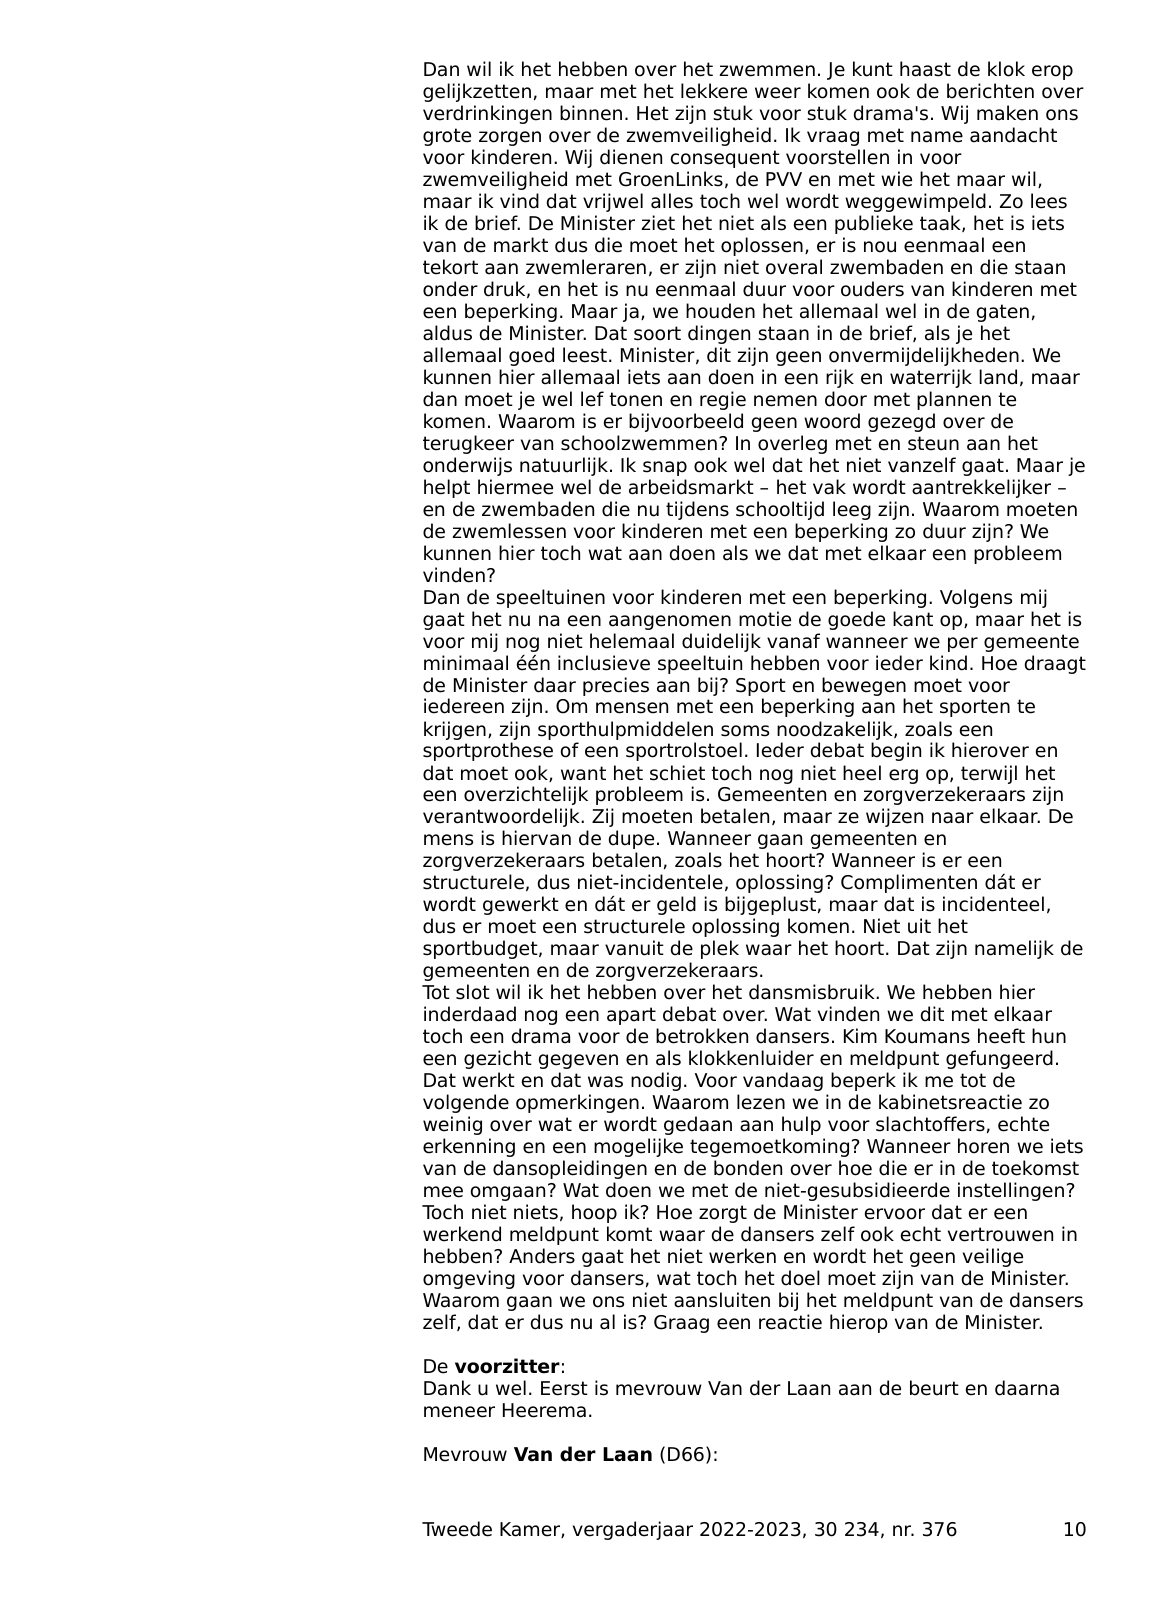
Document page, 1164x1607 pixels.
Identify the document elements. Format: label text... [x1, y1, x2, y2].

text Dan de speeltuinen voor kinderen met een beperking. Volgens mij gaat het nu na een aangenomen motie de goede kant op, maar het is voor mij nog niet helemaal duidelijk vanaf wanneer we per gemeente minimaal één inclusieve speeltuin hebben voor ieder kind. Hoe draagt de Minister daar precies aan bij? Sport en bewegen moet voor iedereen zijn. Om mensen met een beperking aan het sporten te krijgen, zijn sporthulpmiddelen soms noodzakelijk, zoals een sportprothese of een sportrolstoel. Ieder debat begin ik hierover en dat moet ook, want het schiet toch nog niet heel erg op, terwijl het een overzichtelijk probleem is. Gemeenten en zorgverzekeraars zijn verantwoordelijk. Zij moeten betalen, maar ze wijzen naar elkaar. De mens is hiervan de dupe. Wanneer gaan gemeenten en zorgverzekeraars betalen, zoals het hoort? Wanneer is er een structurele, dus niet-incidentele, oplossing? Complimenten dát er wordt gewerkt en dát er geld is bijgeplust, maar dat is incidenteel, dus er moet een structurele oplossing komen. Niet uit het sportbudget, maar vanuit de plek waar het hoort. Dat zijn namelijk de gemeenten en de zorgverzekeraars. [422, 587, 1087, 982]
text Dan wil ik het hebben over het zwemmen. Je kunt haast de klok erop gelijkzetten, maar met het lekkere weer komen ook de berichten over verdrinkingen binnen. Het zijn stuk voor stuk drama's. Wij maken ons grote zorgen over de zwemveiligheid. Ik vraag met name aandacht voor kinderen. Wij dienen consequent voorstellen in voor zwemveiligheid met GroenLinks, de PVV en met wie het maar wil, maar ik vind dat vrijwel alles toch wel wordt weggewimpeld. Zo lees ik de brief. De Minister ziet het niet als een publieke taak, het is iets van de markt dus die moet het oplossen, er is nou eenmaal een tekort aan zwemleraren, er zijn niet overal zwembaden en die staan onder druk, en het is nu eenmaal duur voor ouders van kinderen met een beperking. Maar ja, we houden het allemaal wel in de gaten, aldus de Minister. Dat soort dingen staan in de brief, als je het allemaal goed leest. Minister, dit zijn geen onvermijdelijkheden. We kunnen hier allemaal iets aan doen in een rijk en waterrijk land, maar dan moet je wel lef tonen en regie nemen door met plannen te komen. Waarom is er bijvoorbeeld geen woord gezegd over de terugkeer van schoolzwemmen? In overleg met en steun aan het onderwijs natuurlijk. Ik snap ook wel dat het niet vanzelf gaat. Maar je helpt hiermee wel de arbeidsmarkt – het vak wordt aantrekkelijker – en de zwembaden die nu tijdens schooltijd leeg zijn. Waarom moeten de zwemlessen voor kinderen met een beperking zo duur zijn? We kunnen hier toch wat aan doen als we dat met elkaar een probleem vinden? [422, 59, 1087, 587]
text Tot slot wil ik het hebben over het dansmisbruik. We hebben hier inderdaad nog een apart debat over. Wat vinden we dit met elkaar toch een drama voor de betrokken dansers. Kim Koumans heeft hun een gezicht gegeven en als klokkenluider en meldpunt gefungeerd. Dat werkt en dat was nodig. Voor vandaag beperk ik me tot de volgende opmerkingen. Waarom lezen we in de kabinetsreactie zo weinig over wat er wordt gedaan aan hulp voor slachtoffers, echte erkenning en een mogelijke tegemoetkoming? Wanneer horen we iets van de dansopleidingen en de bonden over hoe die er in de toekomst mee omgaan? Wat doen we met de niet-gesubsidieerde instellingen? Toch niet niets, hoop ik? Hoe zorgt de Minister ervoor dat er een werkend meldpunt komt waar de dansers zelf ook echt vertrouwen in hebben? Anders gaat het niet werken en wordt het geen veilige omgeving voor dansers, wat toch het doel moet zijn van de Minister. Waarom gaan we ons niet aansluiten bij het meldpunt van de dansers zelf, dat er dus nu al is? Graag een reactie hierop van de Minister. [422, 982, 1087, 1334]
text De voorzitter: [422, 1356, 1087, 1378]
text Dank u wel. Eerst is mevrouw Van der Laan aan de beurt en daarna meneer Heerema. [422, 1378, 1087, 1422]
text Mevrouw Van der Laan (D66): [422, 1444, 1087, 1466]
